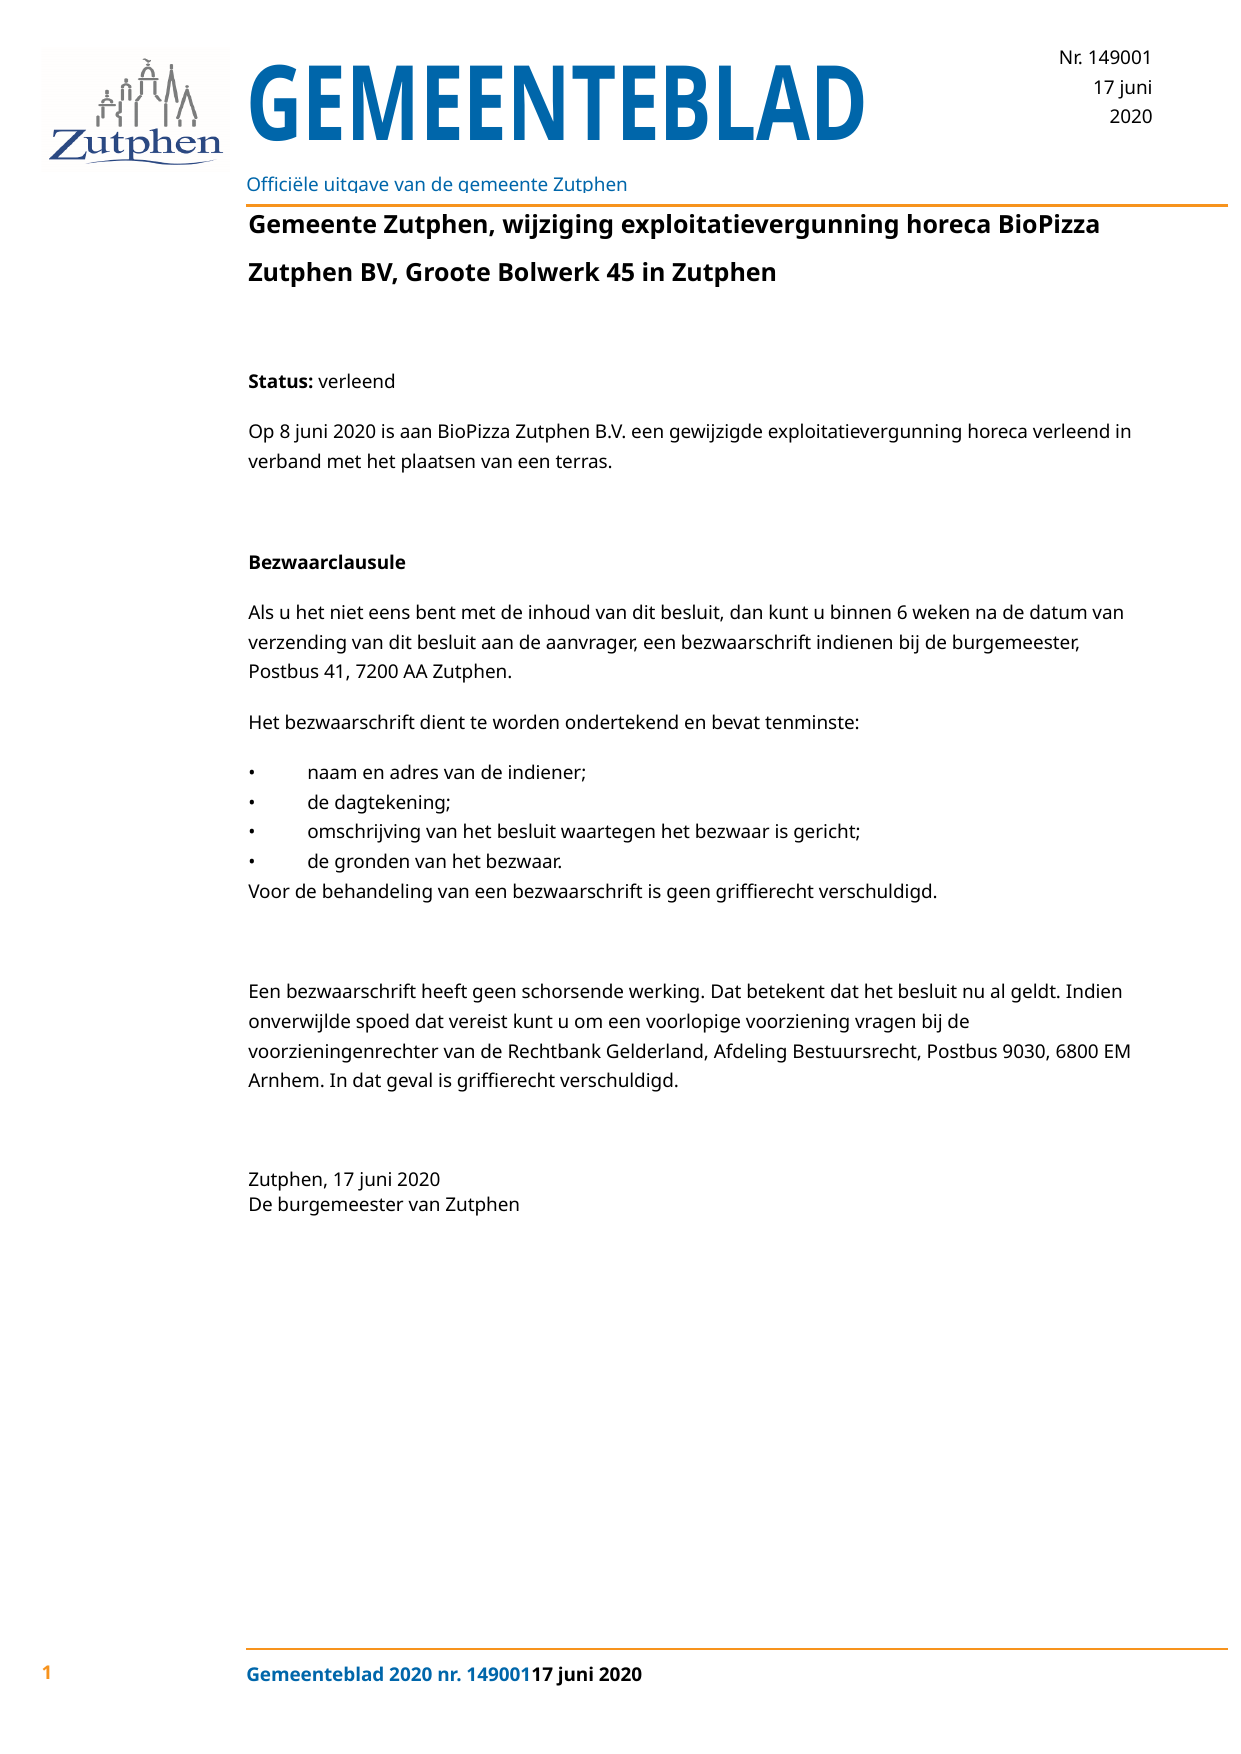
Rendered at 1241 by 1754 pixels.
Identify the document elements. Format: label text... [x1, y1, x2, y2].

text Een bezwaarschrift heeft geen schorsende werking. Dat betekent dat het besluit nu al geldt. Indien onverwijlde spoed dat vereist kunt u om een voorlopige voorziening vragen bij de voorzieningenrechter van de Rechtbank Gelderland, Afdeling Bestuursrecht, Postbus 9030, 6800 EM Arnhem. In dat geval is griffierecht verschuldigd. [248, 979, 1152, 1093]
list omschrijving van het besluit waartegen het bezwaar is gericht; [248, 819, 1152, 844]
text Zutphen, 17 juni 2020 [248, 1166, 1152, 1191]
text Bezwaarclausule [248, 549, 1152, 575]
text Status: verleend [248, 368, 1152, 394]
text Voor de behandeling van een bezwaarschrift is geen griffierecht verschuldigd. [248, 878, 1152, 904]
list de dagtekening; [248, 789, 1152, 815]
list naam en adres van de indiener; [248, 759, 1152, 785]
text De burgemeester van Zutphen [248, 1191, 1152, 1217]
text Het bezwaarschrift dient te worden ondertekend en bevat tenminste: [248, 709, 1152, 735]
picture [41, 47, 231, 172]
text Gemeente Zutphen, wijziging exploitatievergunning horeca BioPizza Zutphen BV, Groote Bolwerk 45 in Zutphen [248, 207, 1152, 288]
list de gronden van het bezwaar. [248, 848, 1152, 874]
text Als u het niet eens bent met de inhoud van dit besluit, dan kunt u binnen 6 weken na de datum van verzending van dit besluit aan de aanvrager, een bezwaarschrift indienen bij de burgemeester, Postbus 41, 7200 AA Zutphen. [248, 599, 1152, 684]
text Op 8 juni 2020 is aan BioPizza Zutphen B.V. een gewijzigde exploitatievergunning horeca verleend in verband met het plaatsen van een terras. [248, 419, 1152, 474]
